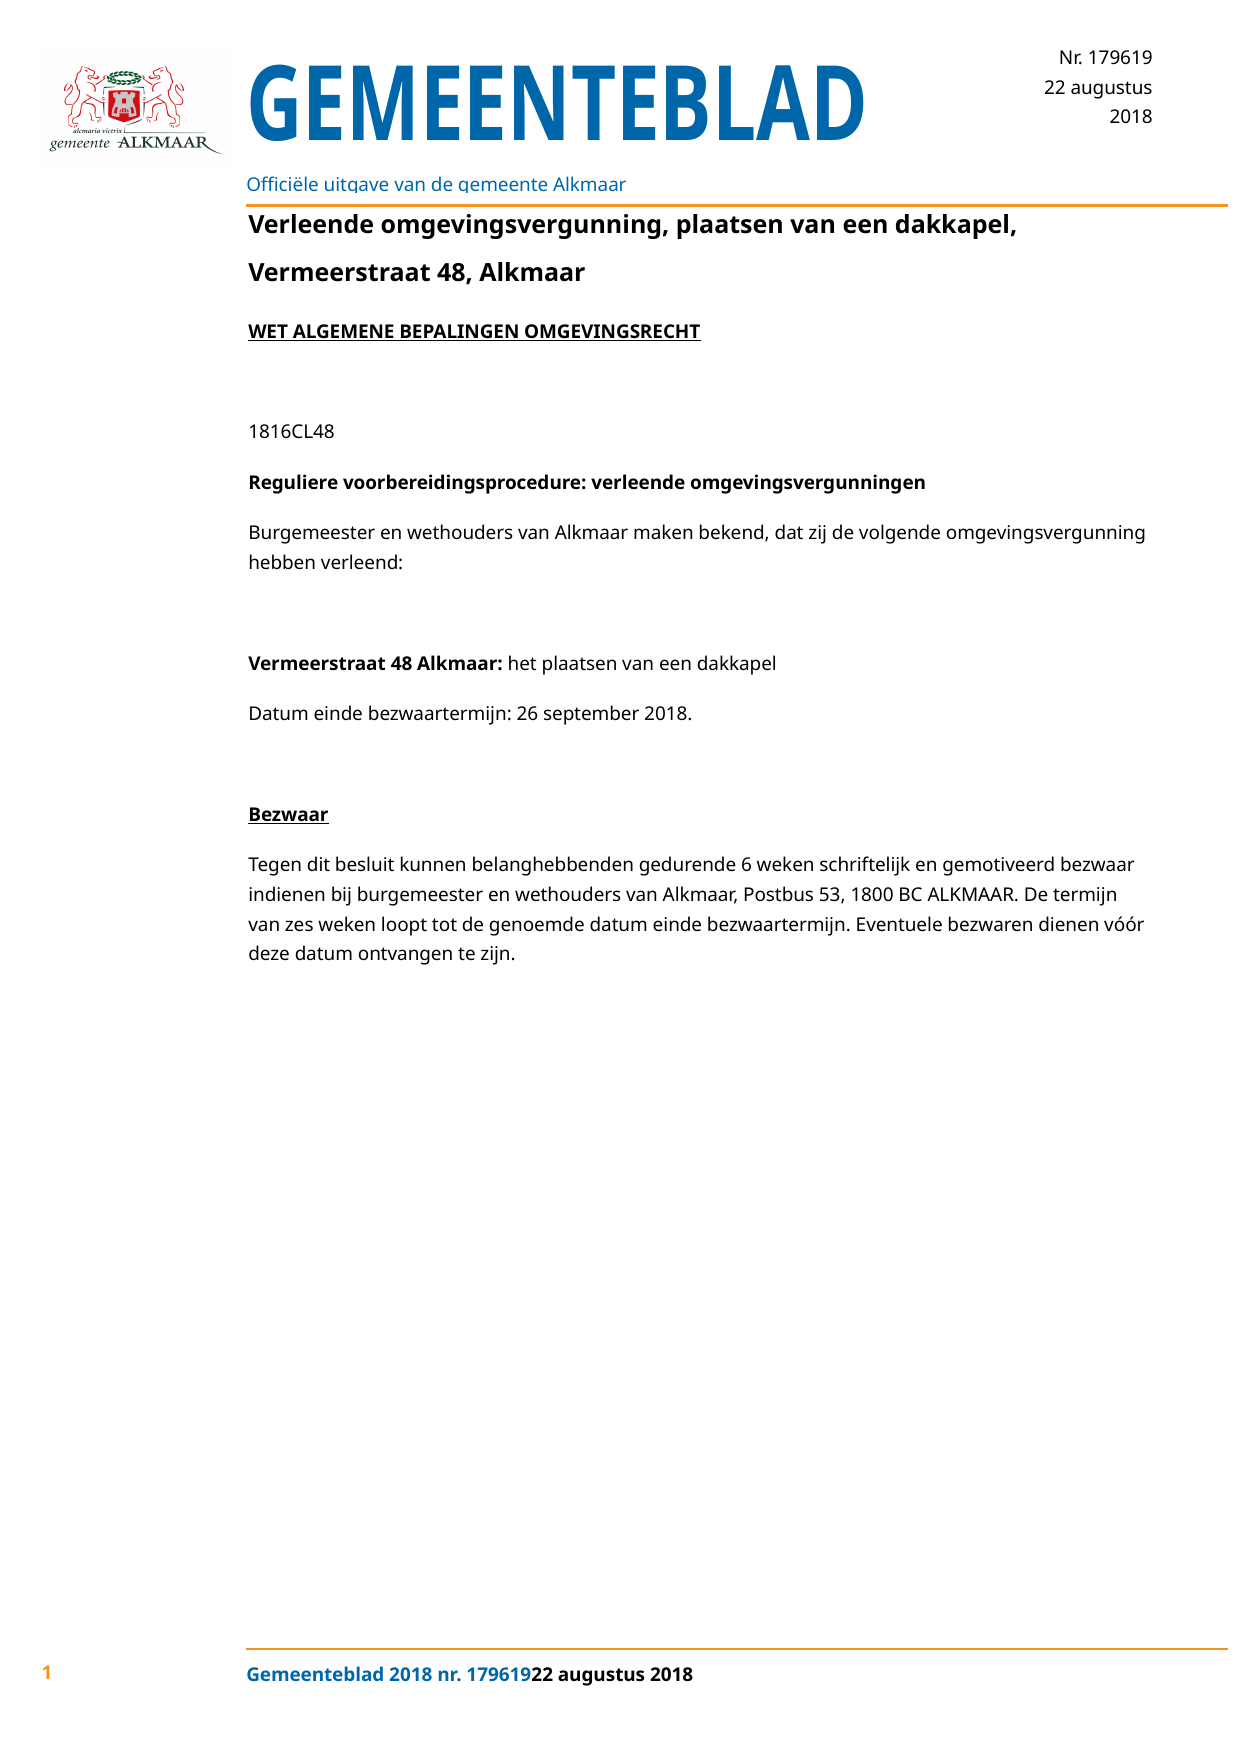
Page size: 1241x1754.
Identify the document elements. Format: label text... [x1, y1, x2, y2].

text Bezwaar [248, 801, 1152, 827]
text Verleende omgevingsvergunning, plaatsen van een dakkapel, Vermeerstraat 48, Alkmaar [248, 207, 1152, 288]
picture [41, 47, 231, 172]
text 1816CL48 [248, 419, 1152, 444]
text Burgemeester en wethouders van Alkmaar maken bekend, dat zij de volgende omgevingsvergunning hebben verleend: [248, 519, 1152, 575]
text Vermeerstraat 48 Alkmaar: het plaatsen van een dakkapel [248, 650, 1152, 676]
text WET ALGEMENE BEPALINGEN OMGEVINGSRECHT [248, 318, 1152, 344]
text Tegen dit besluit kunnen belanghebbenden gedurende 6 weken schriftelijk en gemotiveerd bezwaar indienen bij burgemeester en wethouders van Alkmaar, Postbus 53, 1800 BC ALKMAAR. De termijn van zes weken loopt tot de genoemde datum einde bezwaartermijn. Eventuele bezwaren dienen vóór deze datum ontvangen te zijn. [248, 852, 1152, 966]
text Datum einde bezwaartermijn: 26 september 2018. [248, 700, 1152, 726]
text Reguliere voorbereidingsprocedure: verleende omgevingsvergunningen [248, 469, 1152, 495]
